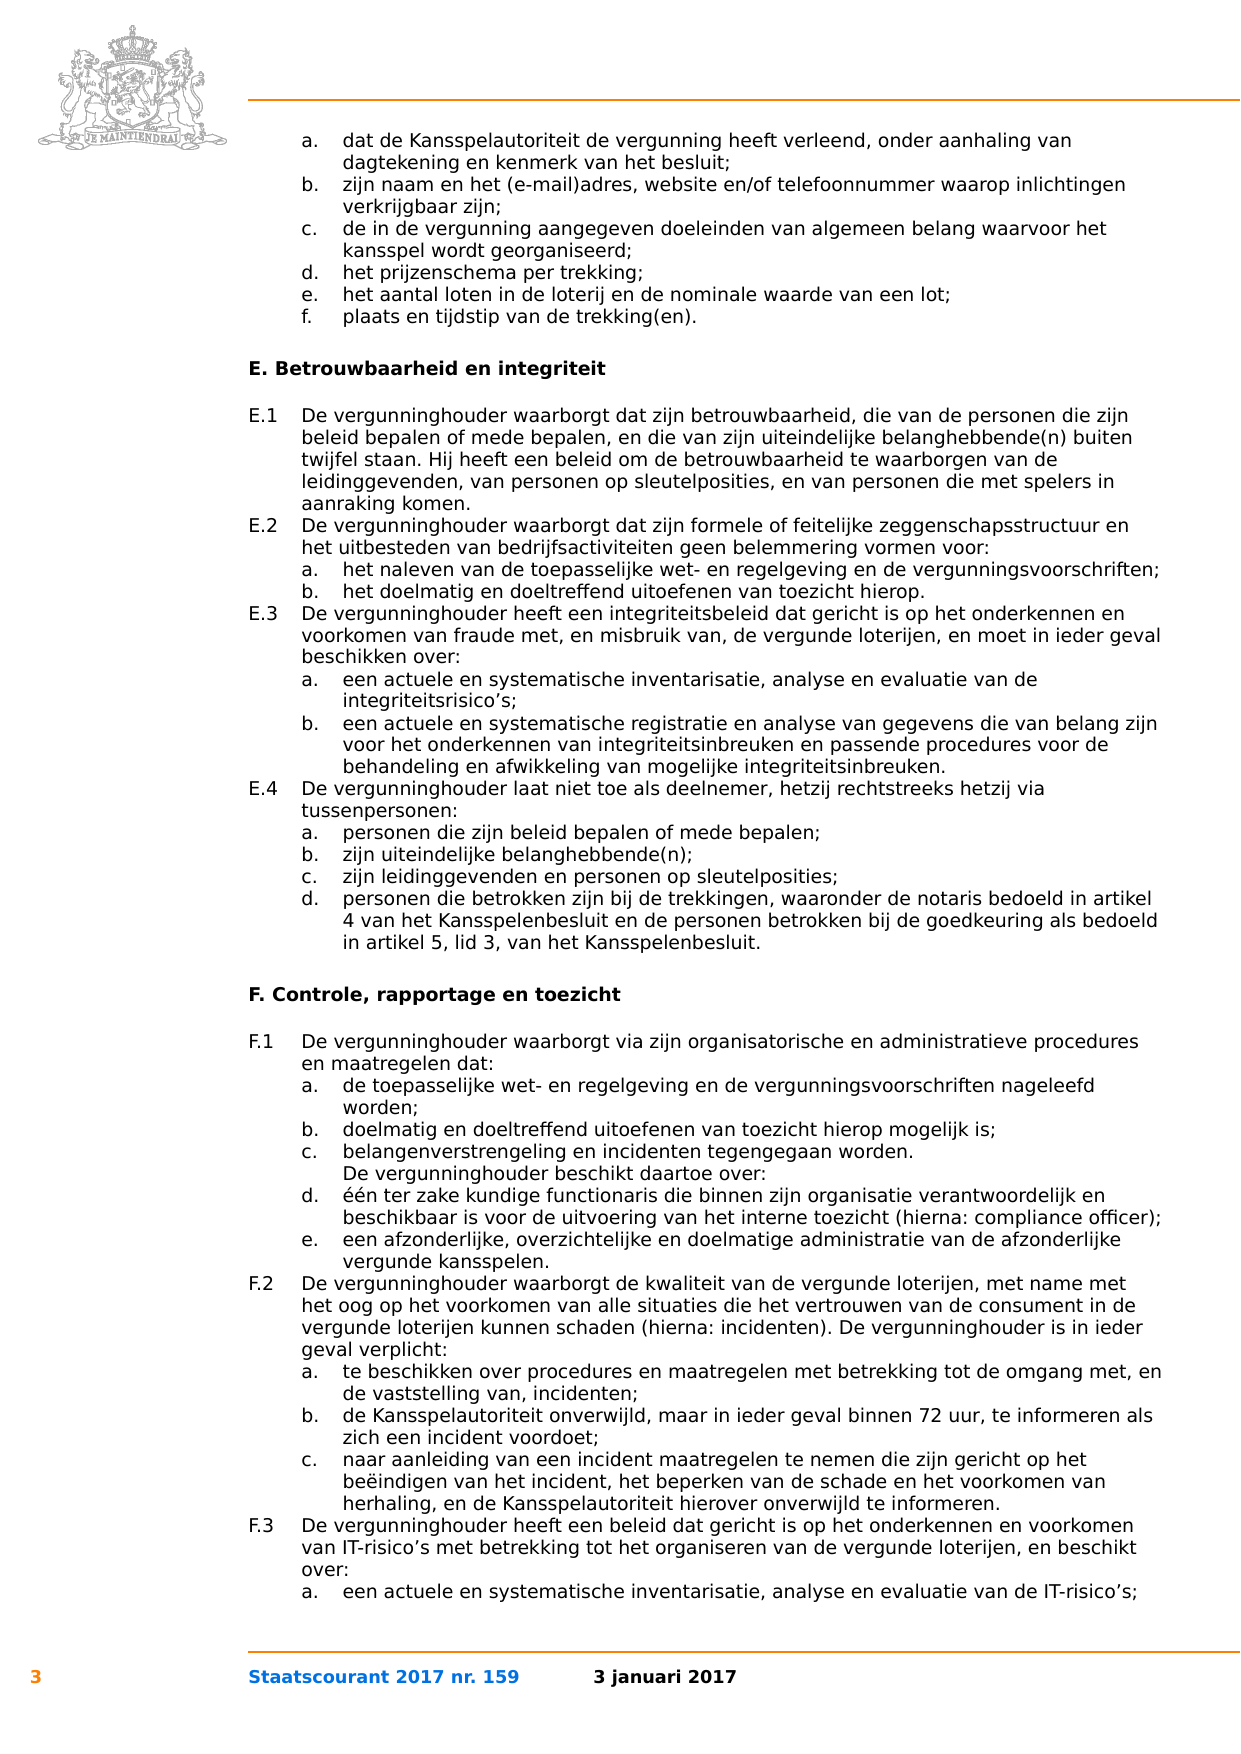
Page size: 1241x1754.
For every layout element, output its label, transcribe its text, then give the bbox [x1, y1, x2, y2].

picture [38, 25, 227, 150]
text c. de in de vergunning aangegeven doeleinden van algemeen belang waarvoor het kansspel wordt georganiseerd; [301, 218, 1163, 262]
text E.3 De vergunninghouder heeft een integriteitsbeleid dat gericht is op het onderkennen en voorkomen van fraude met, en misbruik van, de vergunde loterijen, en moet in ieder geval beschikken over: [248, 602, 1163, 668]
text c. belangenverstrengeling en incidenten tegengegaan worden. [301, 1141, 1163, 1163]
text b. het doelmatig en doeltreffend uitoefenen van toezicht hierop. [301, 581, 1163, 602]
subtitle F. Controle, rapportage en toezicht [248, 984, 1163, 1006]
text a. de toepasselijke wet- en regelgeving en de vergunningsvoorschriften nageleefd worden; [301, 1075, 1163, 1119]
text b. zijn uiteindelijke belanghebbende(n); [301, 844, 1163, 866]
text E.1 De vergunninghouder waarborgt dat zijn betrouwbaarheid, die van de personen die zijn beleid bepalen of mede bepalen, en die van zijn uiteindelijke belanghebbende(n) buiten twijfel staan. Hij heeft een beleid om de betrouwbaarheid te waarborgen van de leidinggevenden, van personen op sleutelposities, en van personen die met spelers in aanraking komen. [248, 405, 1163, 514]
text d. één ter zake kundige functionaris die binnen zijn organisatie verantwoordelijk en beschikbaar is voor de uitvoering van het interne toezicht (hierna: compliance officer); [301, 1185, 1163, 1229]
text De vergunninghouder beschikt daartoe over: [342, 1163, 1163, 1185]
text F.2 De vergunninghouder waarborgt de kwaliteit van de vergunde loterijen, met name met het oog op het voorkomen van alle situaties die het vertrouwen van de consument in de vergunde loterijen kunnen schaden (hierna: incidenten). De vergunninghouder is in ieder geval verplicht: [248, 1273, 1163, 1361]
text b. zijn naam en het (e-mail)adres, website en/of telefoonnummer waarop inlichtingen verkrijgbaar zijn; [301, 174, 1163, 218]
text E.4 De vergunninghouder laat niet toe als deelnemer, hetzij rechtstreeks hetzij via tussenpersonen: [248, 778, 1163, 822]
text E.2 De vergunninghouder waarborgt dat zijn formele of feitelijke zeggenschapsstructuur en het uitbesteden van bedrijfsactiviteiten geen belemmering vormen voor: [248, 514, 1163, 558]
text d. het prijzenschema per trekking; [301, 262, 1163, 284]
text a. het naleven van de toepasselijke wet- en regelgeving en de vergunningsvoorschriften; [301, 558, 1163, 581]
text f. plaats en tijdstip van de trekking(en). [301, 306, 1163, 328]
text F.1 De vergunninghouder waarborgt via zijn organisatorische en administratieve procedures en maatregelen dat: [248, 1031, 1163, 1075]
text F.3 De vergunninghouder heeft een beleid dat gericht is op het onderkennen en voorkomen van IT-risico’s met betrekking tot het organiseren van de vergunde loterijen, en beschikt over: [248, 1515, 1163, 1581]
subtitle E. Betrouwbaarheid en integriteit [248, 358, 1163, 380]
text e. het aantal loten in de loterij en de nominale waarde van een lot; [301, 284, 1163, 306]
text a. personen die zijn beleid bepalen of mede bepalen; [301, 822, 1163, 844]
text b. doelmatig en doeltreffend uitoefenen van toezicht hierop mogelijk is; [301, 1119, 1163, 1141]
text a. een actuele en systematische inventarisatie, analyse en evaluatie van de IT-risico’s; [301, 1581, 1163, 1603]
text d. personen die betrokken zijn bij de trekkingen, waaronder de notaris bedoeld in artikel 4 van het Kansspelenbesluit en de personen betrokken bij de goedkeuring als bedoeld in artikel 5, lid 3, van het Kansspelenbesluit. [301, 888, 1163, 954]
text a. dat de Kansspelautoriteit de vergunning heeft verleend, onder aanhaling van dagtekening en kenmerk van het besluit; [301, 130, 1163, 174]
text c. naar aanleiding van een incident maatregelen te nemen die zijn gericht op het beëindigen van het incident, het beperken van de schade en het voorkomen van herhaling, en de Kansspelautoriteit hierover onverwijld te informeren. [301, 1449, 1163, 1515]
text b. de Kansspelautoriteit onverwijld, maar in ieder geval binnen 72 uur, te informeren als zich een incident voordoet; [301, 1405, 1163, 1449]
text a. te beschikken over procedures en maatregelen met betrekking tot de omgang met, en de vaststelling van, incidenten; [301, 1361, 1163, 1405]
text c. zijn leidinggevenden en personen op sleutelposities; [301, 866, 1163, 888]
text e. een afzonderlijke, overzichtelijke en doelmatige administratie van de afzonderlijke vergunde kansspelen. [301, 1229, 1163, 1273]
text a. een actuele en systematische inventarisatie, analyse en evaluatie van de integriteitsrisico’s; [301, 668, 1163, 712]
text b. een actuele en systematische registratie en analyse van gegevens die van belang zijn voor het onderkennen van integriteitsinbreuken en passende procedures voor de behandeling en afwikkeling van mogelijke integriteitsinbreuken. [301, 712, 1163, 778]
